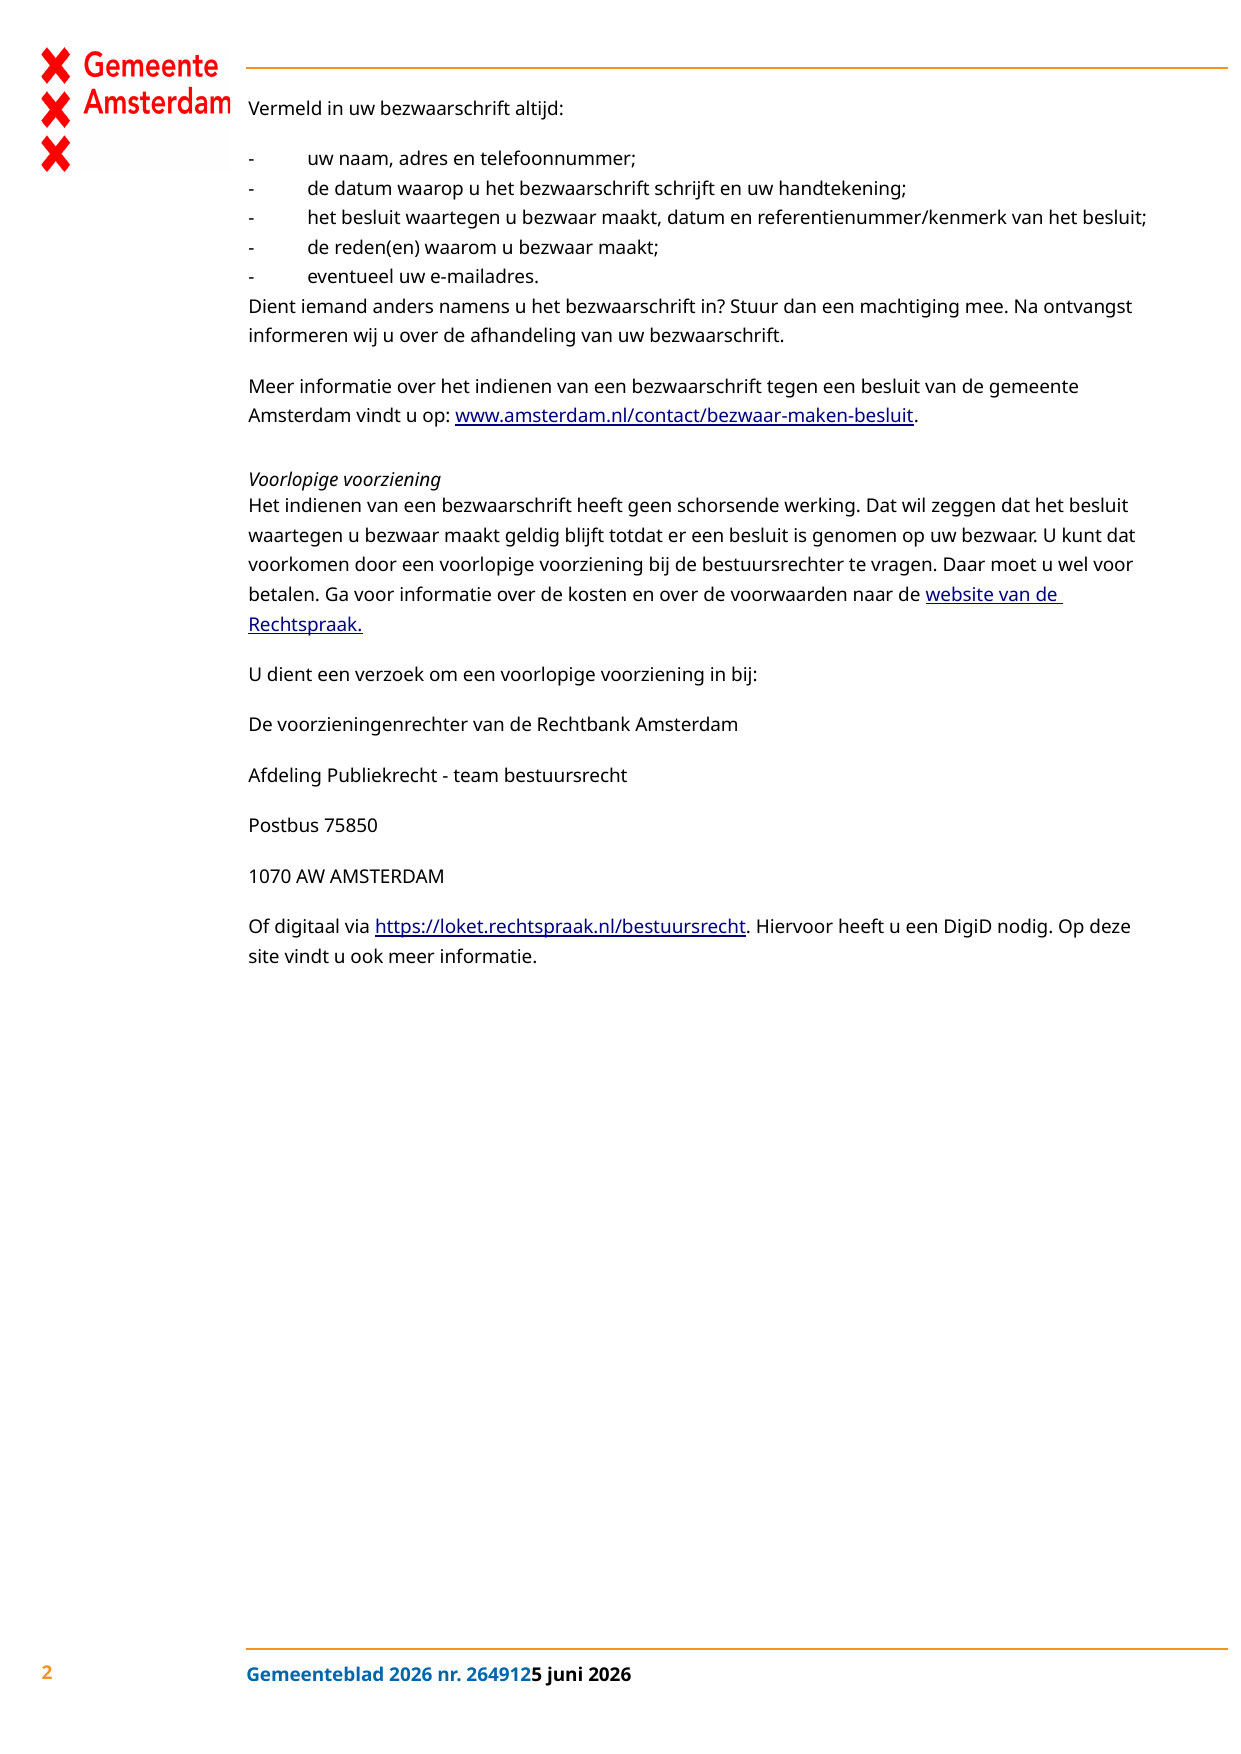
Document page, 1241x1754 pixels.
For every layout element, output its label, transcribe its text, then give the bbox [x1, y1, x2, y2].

list de datum waarop u het bezwaarschrift schrijft en uw handtekening; [248, 175, 1152, 201]
picture [41, 47, 231, 172]
text Vermeld in uw bezwaarschrift altijd: [248, 95, 1152, 121]
text Meer informatie over het indienen van een bezwaarschrift tegen een besluit van de gemeente Amsterdam vindt u op: www.amsterdam.nl/contact/bezwaar-maken-besluit. [248, 373, 1152, 428]
text Dient iemand anders namens u het bezwaarschrift in? Stuur dan een machtiging mee. Na ontvangst informeren wij u over de afhandeling van uw bezwaarschrift. [248, 293, 1152, 348]
text U dient een verzoek om een voorlopige voorziening in bij: [248, 661, 1152, 687]
text Postbus 75850 [248, 812, 1152, 838]
text Afdeling Publiekrecht - team bestuursrecht [248, 762, 1152, 788]
list uw naam, adres en telefoonnummer; [248, 145, 1152, 171]
list het besluit waartegen u bezwaar maakt, datum en referentienummer/kenmerk van het besluit; [248, 204, 1152, 230]
text Of digitaal via https://loket.rechtspraak.nl/bestuursrecht. Hiervoor heeft u een DigiD nodig. Op deze site vindt u ook meer informatie. [248, 913, 1152, 968]
list de reden(en) waarom u bezwaar maakt; [248, 234, 1152, 260]
list eventueel uw e-mailadres. [248, 263, 1152, 289]
text Voorlopige voorziening [248, 467, 1152, 492]
text De voorzieningenrechter van de Rechtbank Amsterdam [248, 712, 1152, 737]
text 1070 AW AMSTERDAM [248, 863, 1152, 888]
text Het indienen van een bezwaarschrift heeft geen schorsende werking. Dat wil zeggen dat het besluit waartegen u bezwaar maakt geldig blijft totdat er een besluit is genomen op uw bezwaar. U kunt dat voorkomen door een voorlopige voorziening bij de bestuursrechter te vragen. Daar moet u wel voor betalen. Ga voor informatie over de kosten en over de voorwaarden naar de website van de Rechtspraak. [248, 492, 1152, 636]
